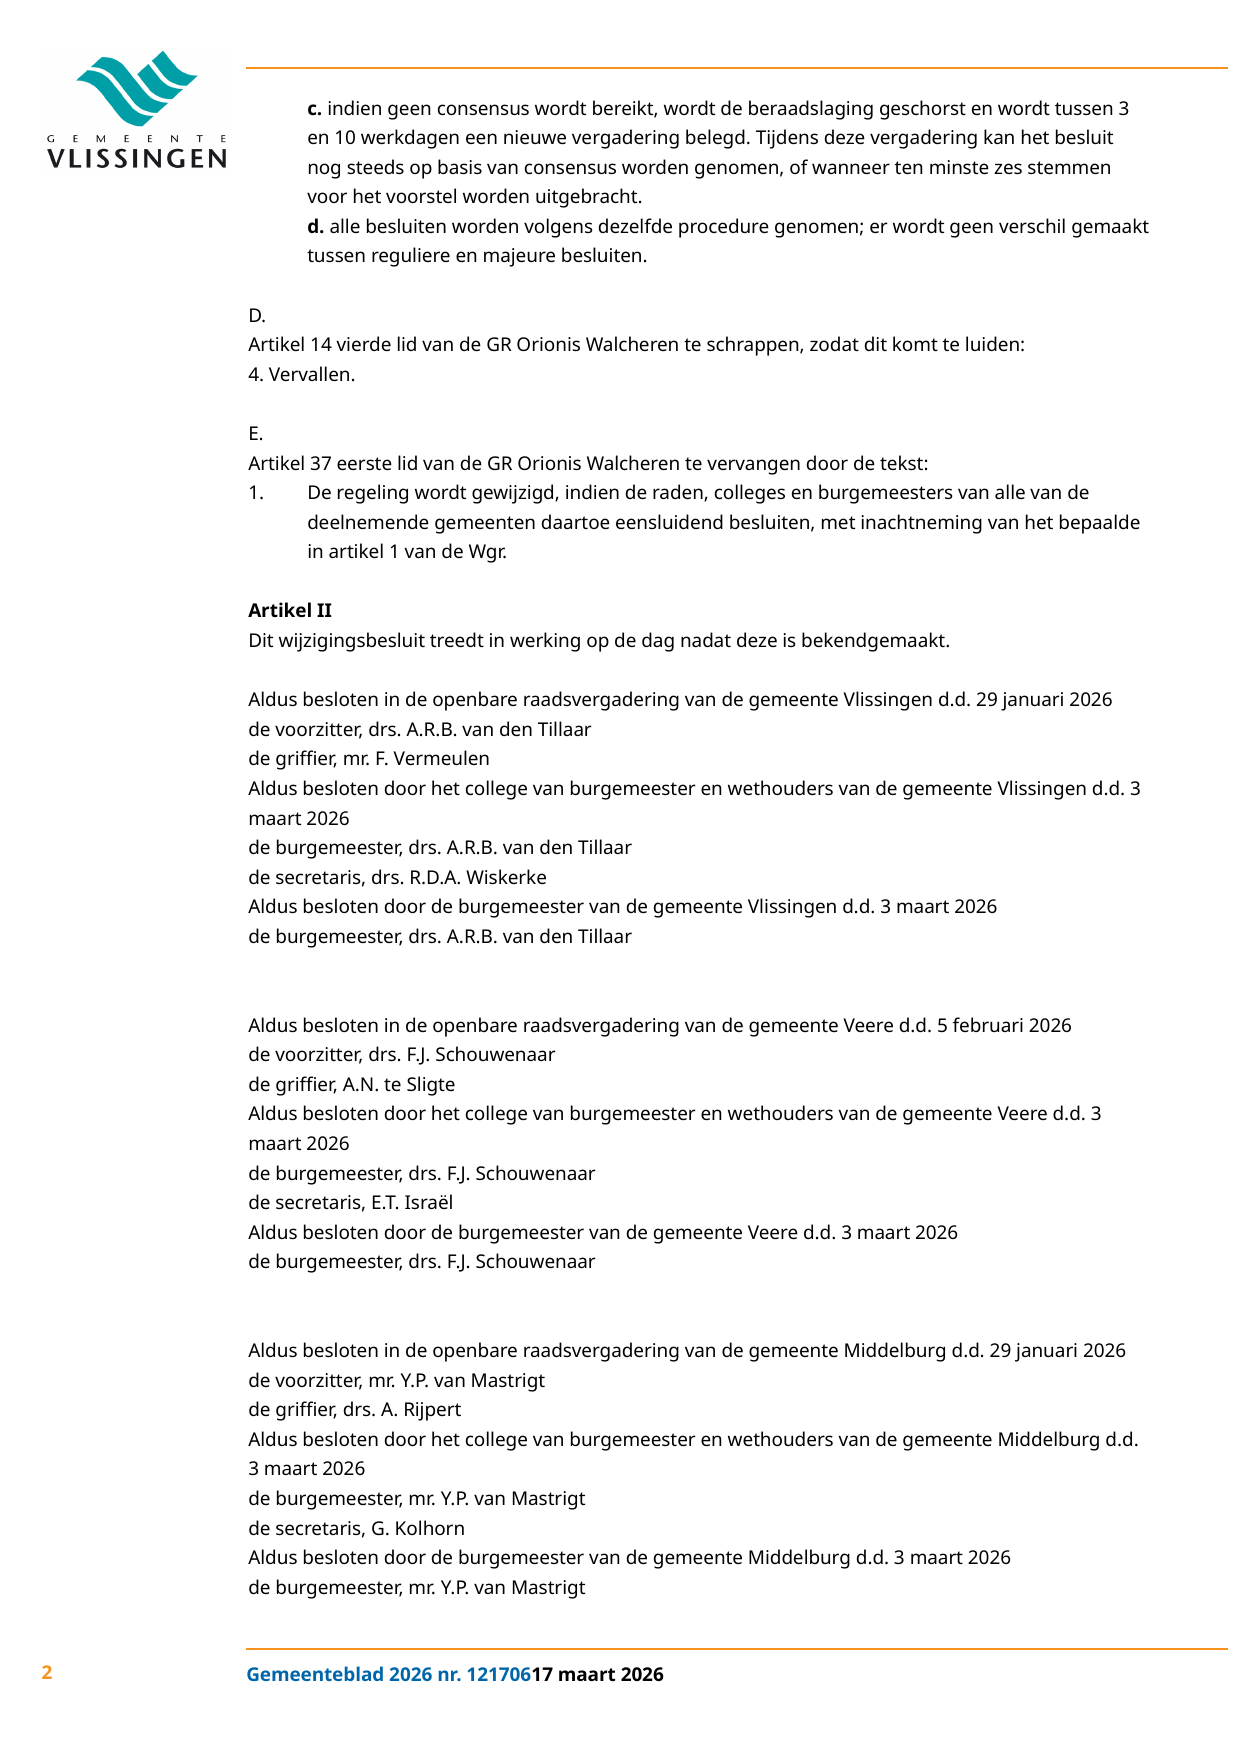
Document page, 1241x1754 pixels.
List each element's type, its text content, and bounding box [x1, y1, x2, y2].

text Aldus besloten door de burgemeester van de gemeente Middelburg d.d. 3 maart 2026 [248, 1544, 1152, 1570]
text Aldus besloten door het college van burgemeester en wethouders van de gemeente Middelburg d.d. 3 maart 2026 [248, 1426, 1152, 1481]
text de secretaris, E.T. Israël [248, 1189, 1152, 1215]
text Artikel 14 vierde lid van de GR Orionis Walcheren te schrappen, zodat dit komt te luiden: [248, 331, 1152, 357]
text de burgemeester, mr. Y.P. van Mastrigt [248, 1485, 1152, 1511]
text de griffier, drs. A. Rijpert [248, 1396, 1152, 1422]
text Aldus besloten door de burgemeester van de gemeente Veere d.d. 3 maart 2026 [248, 1219, 1152, 1245]
text de burgemeester, mr. Y.P. van Mastrigt [248, 1574, 1152, 1600]
text de voorzitter, drs. F.J. Schouwenaar [248, 1041, 1152, 1067]
text de burgemeester, drs. A.R.B. van den Tillaar [248, 834, 1152, 860]
list c. indien geen consensus wordt bereikt, wordt de beraadslaging geschorst en wordt tussen 3 en 10 werkdagen een nieuwe vergadering belegd. Tijdens deze vergadering kan het besluit nog steeds op basis van consensus worden genomen, of wanneer ten minste zes stemmen voor het voorstel worden uitgebracht. [248, 95, 1152, 209]
text de secretaris, G. Kolhorn [248, 1515, 1152, 1541]
text de secretaris, drs. R.D.A. Wiskerke [248, 864, 1152, 890]
text Aldus besloten door het college van burgemeester en wethouders van de gemeente Vlissingen d.d. 3 maart 2026 [248, 775, 1152, 831]
text Dit wijzigingsbesluit treedt in werking op de dag nadat deze is bekendgemaakt. [248, 627, 1152, 653]
text E. [248, 420, 1152, 446]
text de voorzitter, drs. A.R.B. van den Tillaar [248, 716, 1152, 742]
text Aldus besloten door de burgemeester van de gemeente Vlissingen d.d. 3 maart 2026 [248, 893, 1152, 919]
text 4. Vervallen. [248, 361, 1152, 387]
picture [41, 47, 231, 172]
text de griffier, A.N. te Sligte [248, 1071, 1152, 1097]
list d. alle besluiten worden volgens dezelfde procedure genomen; er wordt geen verschil gemaakt tussen reguliere en majeure besluiten. [248, 213, 1152, 268]
text de burgemeester, drs. F.J. Schouwenaar [248, 1248, 1152, 1274]
text Artikel 37 eerste lid van de GR Orionis Walcheren te vervangen door de tekst: [248, 450, 1152, 476]
text de burgemeester, drs. F.J. Schouwenaar [248, 1160, 1152, 1186]
text de burgemeester, drs. A.R.B. van den Tillaar [248, 923, 1152, 949]
text Aldus besloten in de openbare raadsvergadering van de gemeente Veere d.d. 5 februari 2026 [248, 1012, 1152, 1038]
text Aldus besloten door het college van burgemeester en wethouders van de gemeente Veere d.d. 3 maart 2026 [248, 1101, 1152, 1156]
text de voorzitter, mr. Y.P. van Mastrigt [248, 1367, 1152, 1393]
text Artikel II [248, 598, 1152, 623]
text de griffier, mr. F. Vermeulen [248, 746, 1152, 771]
text Aldus besloten in de openbare raadsvergadering van de gemeente Vlissingen d.d. 29 januari 2026 [248, 686, 1152, 712]
text D. [248, 302, 1152, 328]
text Aldus besloten in de openbare raadsvergadering van de gemeente Middelburg d.d. 29 januari 2026 [248, 1337, 1152, 1363]
list De regeling wordt gewijzigd, indien de raden, colleges en burgemeesters van alle van de deelnemende gemeenten daartoe eensluidend besluiten, met inachtneming van het bepaalde in artikel 1 van de Wgr. [248, 479, 1152, 564]
